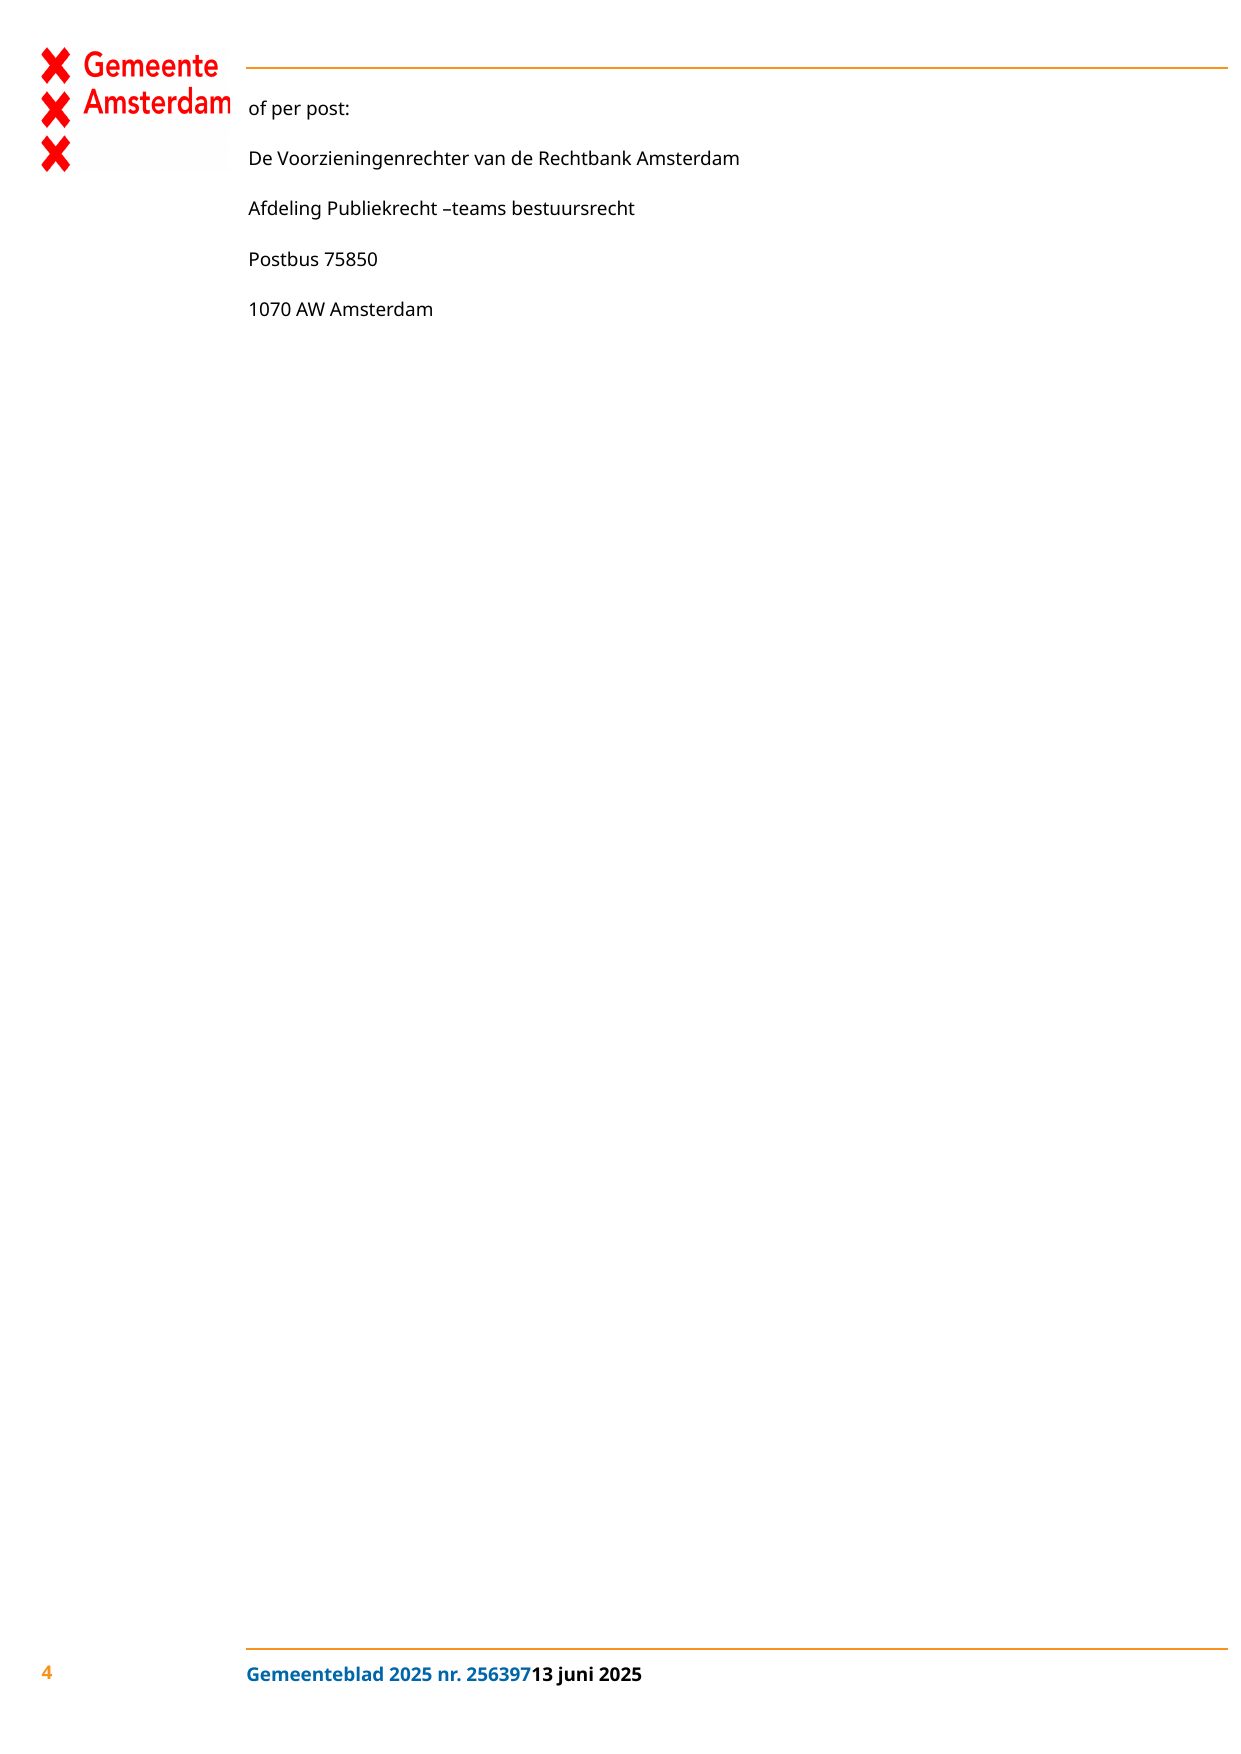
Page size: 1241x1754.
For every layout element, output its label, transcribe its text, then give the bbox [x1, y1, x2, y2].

text 1070 AW Amsterdam [248, 296, 1152, 322]
picture [41, 47, 231, 172]
text De Voorzieningenrechter van de Rechtbank Amsterdam [248, 145, 1152, 171]
text Afdeling Publiekrecht –teams bestuursrecht [248, 196, 1152, 221]
text Postbus 75850 [248, 246, 1152, 272]
text of per post: [248, 95, 1152, 121]
